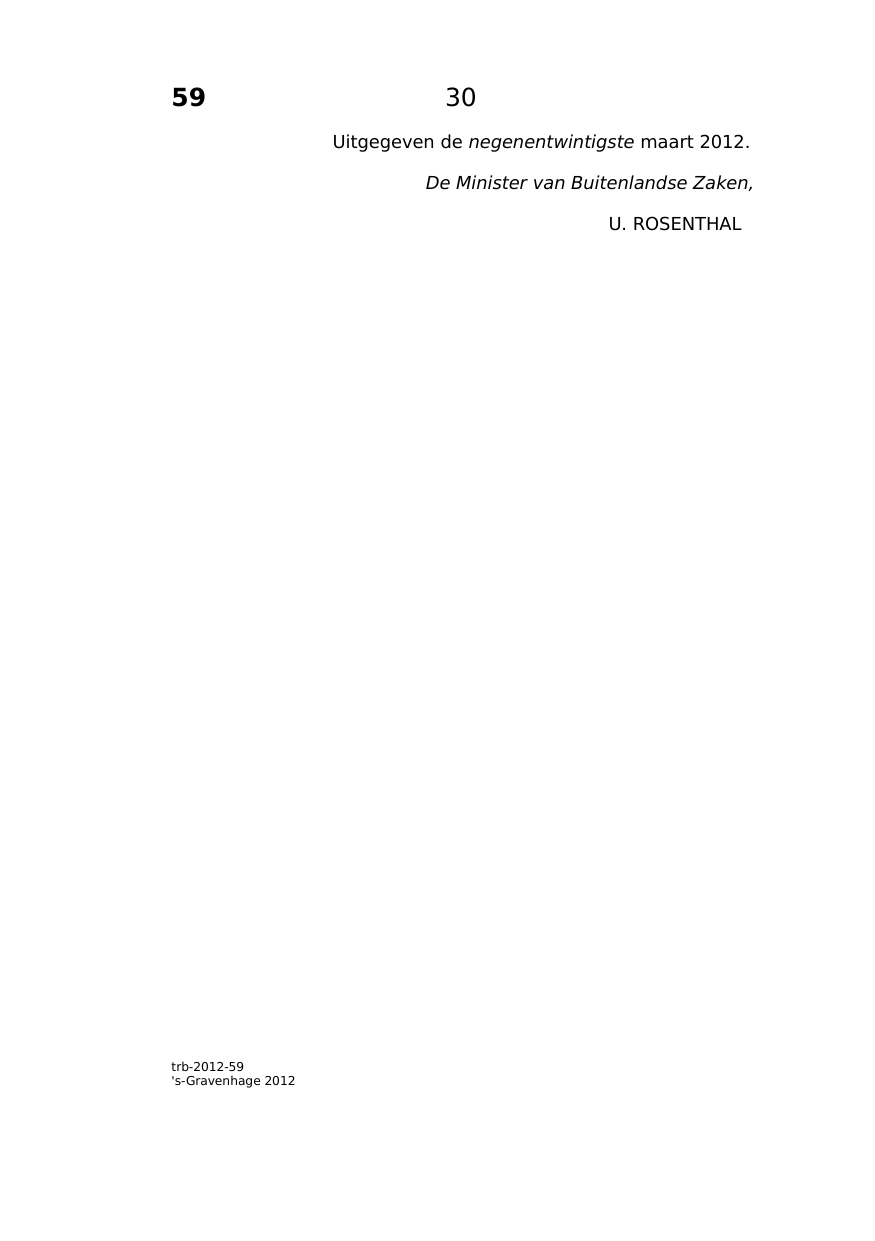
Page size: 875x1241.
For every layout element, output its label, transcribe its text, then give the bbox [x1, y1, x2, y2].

text trb-2012-59 [171, 1060, 405, 1074]
text 's-Gravenhage 2012 [171, 1074, 405, 1088]
text Uitgegeven de negenentwintigste maart 2012. [171, 132, 756, 153]
text De Minister van Buitenlandse Zaken, U. ROSENTHAL [171, 173, 756, 235]
